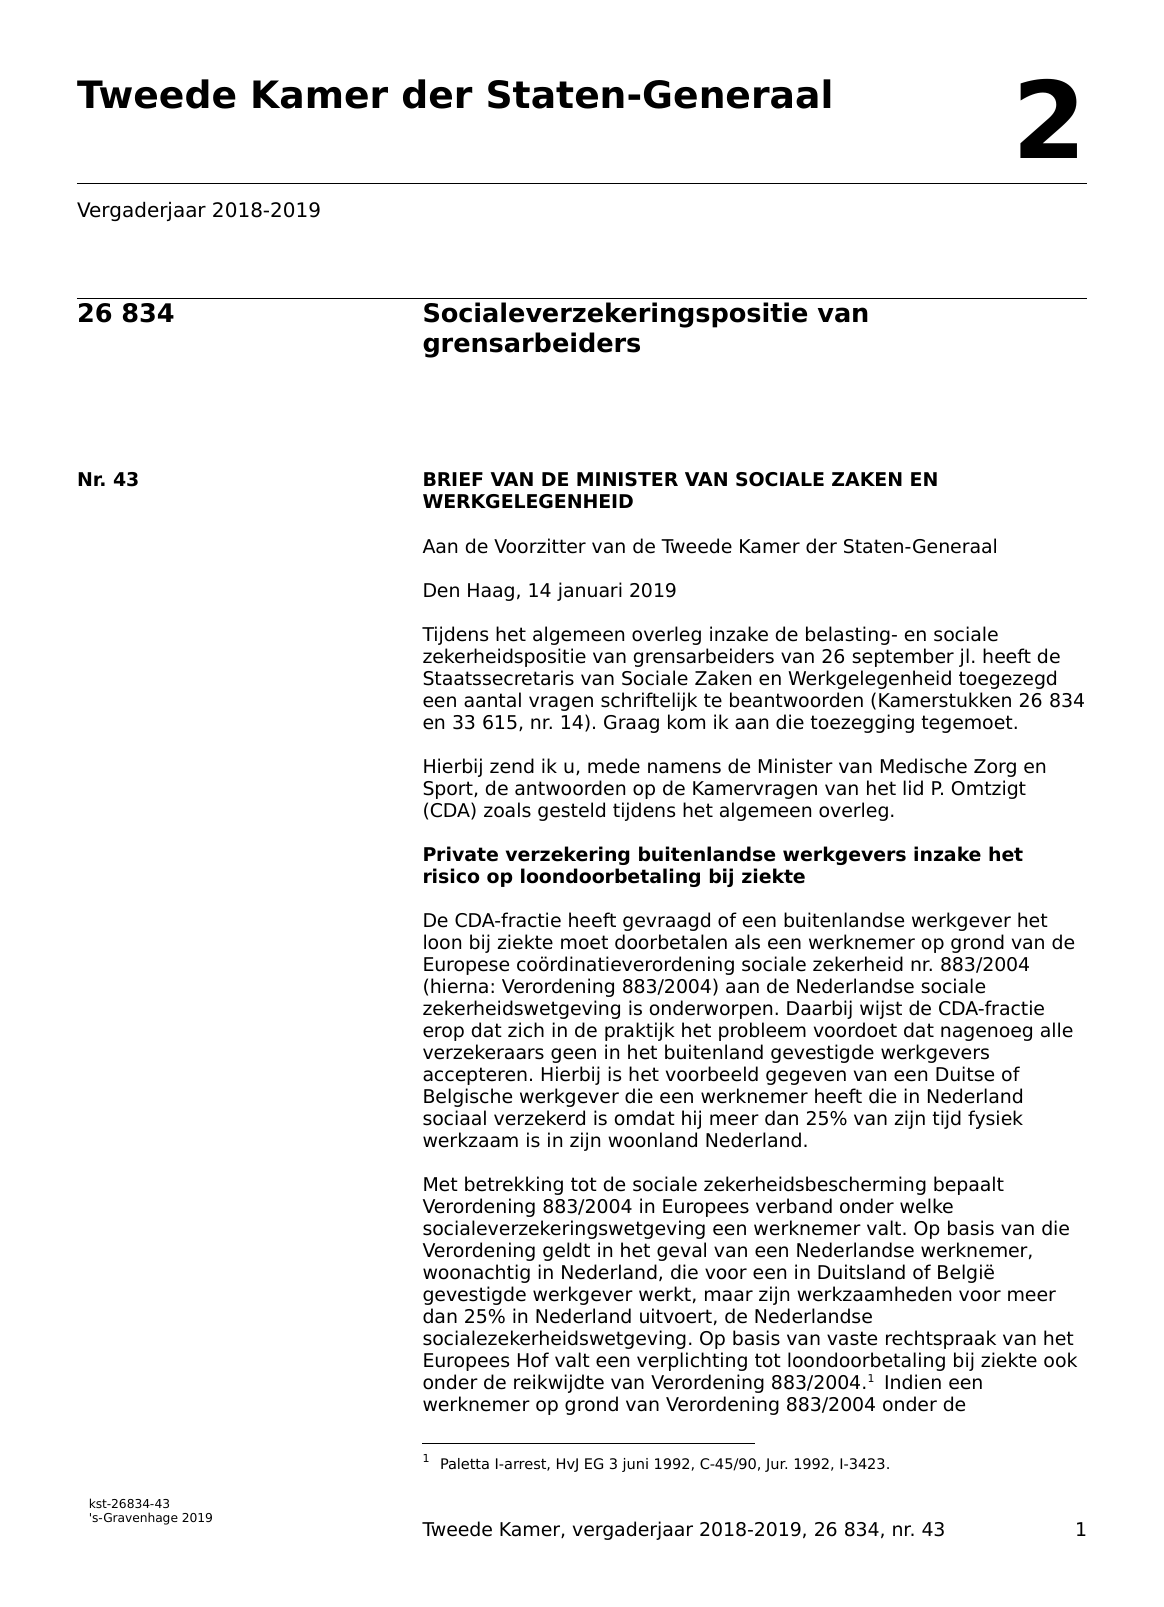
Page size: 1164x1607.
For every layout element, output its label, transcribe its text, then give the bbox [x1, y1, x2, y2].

text Paletta I-arrest, HvJ EG 3 juni 1992, C-45/90, Jur. 1992, I-3423. [422, 1452, 1087, 1474]
table_header Tweede Kamer der Staten-Generaal [77, 59, 886, 183]
subtitle Nr. 43 BRIEF VAN DE MINISTER VAN SOCIALE ZAKEN EN WERKGELEGENHEID [77, 469, 1087, 513]
subtitle 26 834 Socialeverzekeringspositie van grensarbeiders [77, 299, 1087, 358]
text Hierbij zend ik u, mede namens de Minister van Medische Zorg en Sport, de antwoorden op de Kamervragen van het lid P. Omtzigt (CDA) zoals gesteld tijdens het algemeen overleg. [422, 756, 1087, 822]
table_header 2 [886, 59, 1087, 183]
text Den Haag, 14 januari 2019 [422, 580, 1087, 602]
text 's-Gravenhage 2019 [88, 1511, 323, 1525]
table_cell Vergaderjaar 2018-2019 [77, 184, 1087, 298]
text Tijdens het algemeen overleg inzake de belasting- en sociale zekerheidspositie van grensarbeiders van 26 september jl. heeft de Staatssecretaris van Sociale Zaken en Werkgelegenheid toegezegd een aantal vragen schriftelijk te beantwoorden (Kamerstukken 26 834 en 33 615, nr. 14). Graag kom ik aan die toezegging tegemoet. [422, 624, 1087, 734]
text De CDA-fractie heeft gevraagd of een buitenlandse werkgever het loon bij ziekte moet doorbetalen als een werknemer op grond van de Europese coördinatieverordening sociale zekerheid nr. 883/2004 (hierna: Verordening 883/2004) aan de Nederlandse sociale zekerheidswetgeving is onderworpen. Daarbij wijst de CDA-fractie erop dat zich in de praktijk het probleem voordoet dat nagenoeg alle verzekeraars geen in het buitenland gevestigde werkgevers accepteren. Hierbij is het voorbeeld gegeven van een Duitse of Belgische werkgever die een werknemer heeft die in Nederland sociaal verzekerd is omdat hij meer dan 25% van zijn tijd fysiek werkzaam is in zijn woonland Nederland. [422, 910, 1087, 1152]
subtitle Private verzekering buitenlandse werkgevers inzake het risico op loondoorbetaling bij ziekte [422, 844, 1087, 888]
text Met betrekking tot de sociale zekerheidsbescherming bepaalt Verordening 883/2004 in Europees verband onder welke socialeverzekeringswetgeving een werknemer valt. Op basis van die Verordening geldt in het geval van een Nederlandse werknemer, woonachtig in Nederland, die voor een in Duitsland of België gevestigde werkgever werkt, maar zijn werkzaamheden voor meer dan 25% in Nederland uitvoert, de Nederlandse socialezekerheidswetgeving. Op basis van vaste rechtspraak van het Europees Hof valt een verplichting tot loondoorbetaling bij ziekte ook onder de reikwijdte van Verordening 883/2004. Indien een werknemer op grond van Verordening 883/2004 onder de [422, 1174, 1087, 1416]
text kst-26834-43 [88, 1497, 323, 1511]
text Aan de Voorzitter van de Tweede Kamer der Staten-Generaal [422, 536, 1087, 557]
